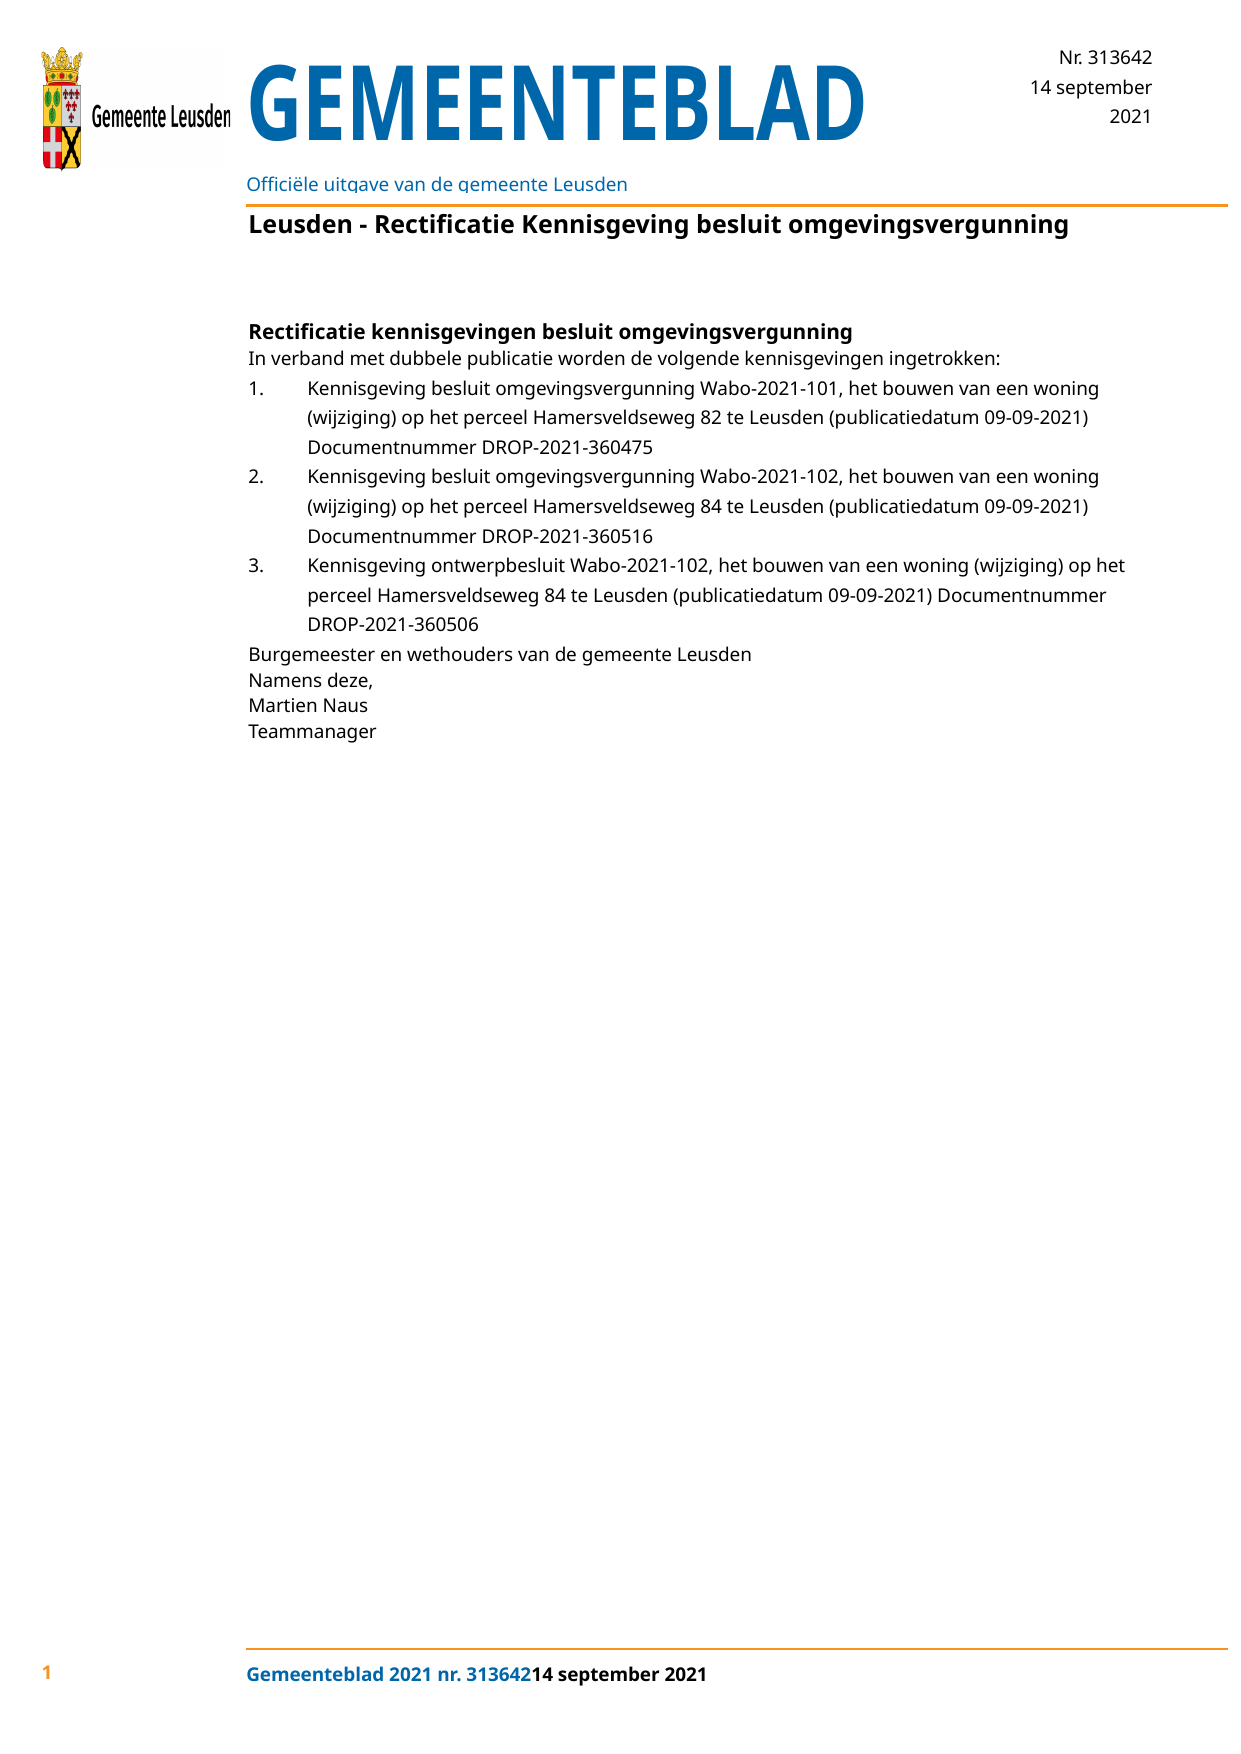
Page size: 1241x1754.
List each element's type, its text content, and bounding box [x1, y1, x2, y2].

list Kennisgeving besluit omgevingsvergunning Wabo-2021-101, het bouwen van een woning (wijziging) op het perceel Hamersveldseweg 82 te Leusden (publicatiedatum 09-09-2021) Documentnummer DROP-2021-360475 [248, 375, 1152, 460]
text Leusden - Rectificatie Kennisgeving besluit omgevingsvergunning [248, 207, 1152, 241]
text Burgemeester en wethouders van de gemeente Leusden [248, 641, 1152, 667]
list Kennisgeving besluit omgevingsvergunning Wabo-2021-102, het bouwen van een woning (wijziging) op het perceel Hamersveldseweg 84 te Leusden (publicatiedatum 09-09-2021) Documentnummer DROP-2021-360516 [248, 464, 1152, 548]
text Teammanager [248, 718, 1152, 744]
text In verband met dubbele publicatie worden de volgende kennisgevingen ingetrokken: [248, 345, 1152, 371]
list Kennisgeving ontwerpbesluit Wabo-2021-102, het bouwen van een woning (wijziging) op het perceel Hamersveldseweg 84 te Leusden (publicatiedatum 09-09-2021) Documentnummer DROP-2021-360506 [248, 552, 1152, 637]
picture [41, 47, 231, 172]
text Namens deze, [248, 667, 1152, 693]
text Rectificatie kennisgevingen besluit omgevingsvergunning [248, 317, 1152, 345]
text Martien Naus [248, 693, 1152, 718]
